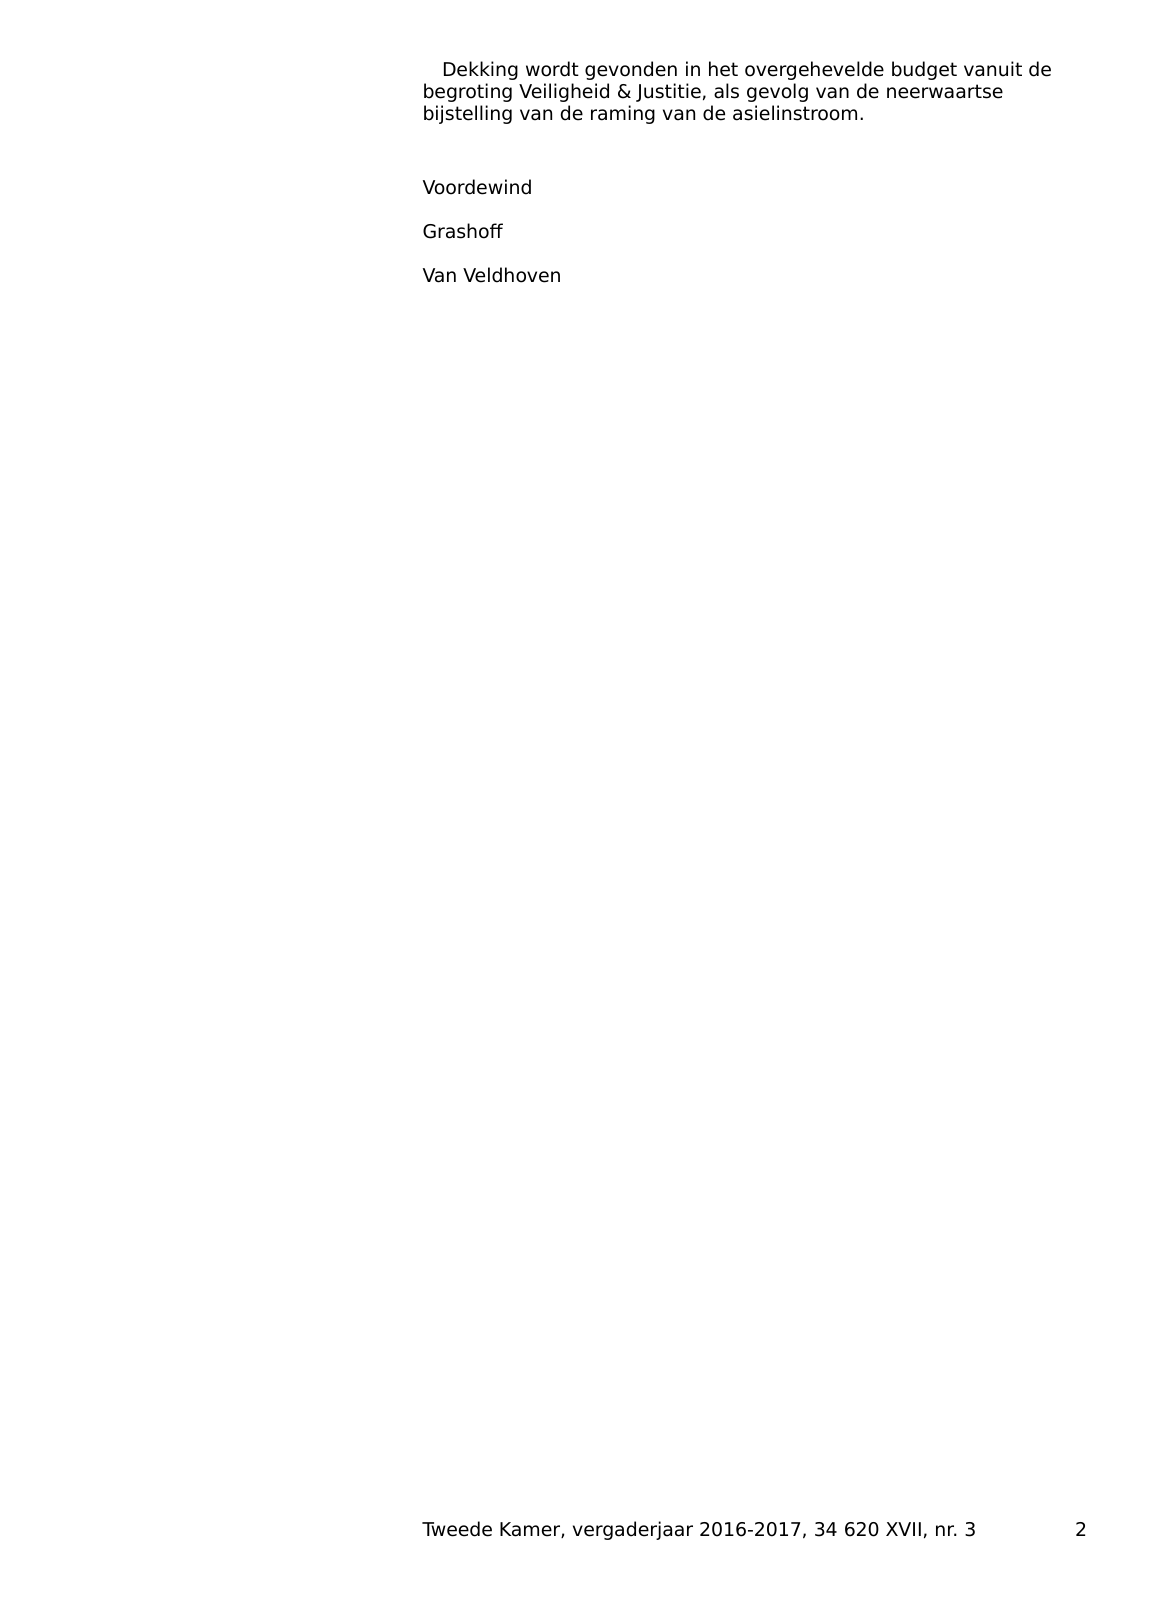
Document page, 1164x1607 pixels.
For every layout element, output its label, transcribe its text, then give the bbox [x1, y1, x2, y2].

text Voordewind Grashoff Van Veldhoven [422, 155, 1087, 287]
text Dekking wordt gevonden in het overgehevelde budget vanuit de begroting Veiligheid & Justitie, als gevolg van de neerwaartse bijstelling van de raming van de asielinstroom. [422, 59, 1087, 125]
